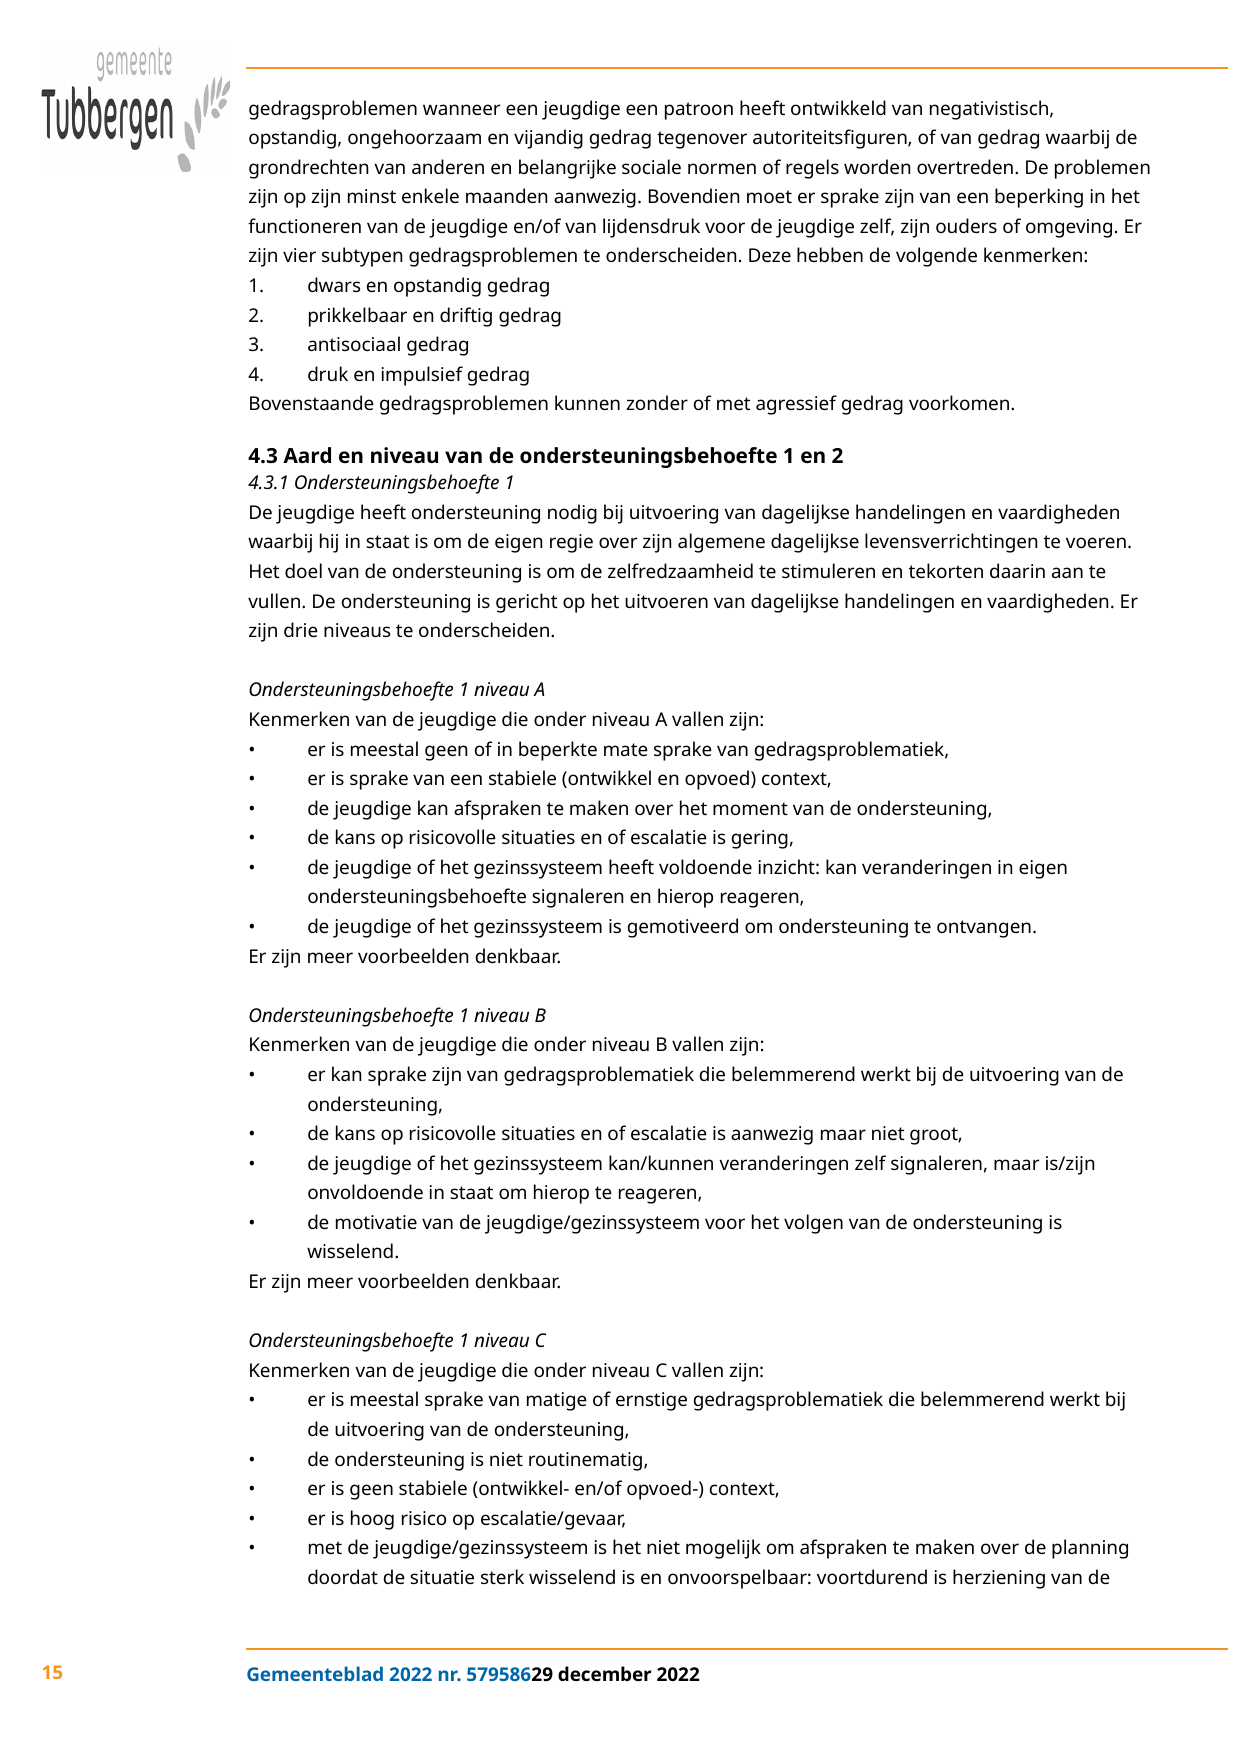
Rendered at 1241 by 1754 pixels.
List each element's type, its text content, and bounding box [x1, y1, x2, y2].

text Ondersteuningsbehoefte 1 niveau C [248, 1327, 1152, 1353]
text Ondersteuningsbehoefte 1 niveau B [248, 1002, 1152, 1028]
list met de jeugdige/gezinssysteem is het niet mogelijk om afspraken te maken over de planning doordat de situatie sterk wisselend is en onvoorspelbaar: voortdurend is herziening van de [248, 1534, 1152, 1590]
list antisociaal gedrag [248, 331, 1152, 357]
list de jeugdige of het gezinssysteem kan/kunnen veranderingen zelf signaleren, maar is/zijn onvoldoende in staat om hierop te reageren, [248, 1150, 1152, 1205]
list de motivatie van de jeugdige/gezinssysteem voor het volgen van de ondersteuning is wisselend. [248, 1209, 1152, 1264]
text Er zijn meer voorbeelden denkbaar. [248, 1268, 1152, 1294]
list er is sprake van een stabiele (ontwikkel en opvoed) context, [248, 765, 1152, 791]
list de jeugdige of het gezinssysteem heeft voldoende inzicht: kan veranderingen in eigen ondersteuningsbehoefte signaleren en hierop reageren, [248, 854, 1152, 909]
text 4.3.1 Ondersteuningsbehoefte 1 [248, 469, 1152, 495]
list de jeugdige of het gezinssysteem is gemotiveerd om ondersteuning te ontvangen. [248, 913, 1152, 939]
text Ondersteuningsbehoefte 1 niveau A [248, 677, 1152, 702]
list er is meestal sprake van matige of ernstige gedragsproblematiek die belemmerend werkt bij de uitvoering van de ondersteuning, [248, 1387, 1152, 1442]
list de ondersteuning is niet routinematig, [248, 1446, 1152, 1471]
text Kenmerken van de jeugdige die onder niveau A vallen zijn: [248, 706, 1152, 732]
text Er zijn meer voorbeelden denkbaar. [248, 943, 1152, 968]
text 4.3 Aard en niveau van de ondersteuningsbehoefte 1 en 2 [248, 441, 1152, 469]
text De jeugdige heeft ondersteuning nodig bij uitvoering van dagelijkse handelingen en vaardigheden waarbij hij in staat is om de eigen regie over zijn algemene dagelijkse levensverrichtingen te voeren. Het doel van de ondersteuning is om de zelfredzaamheid te stimuleren en tekorten daarin aan te vullen. De ondersteuning is gericht op het uitvoeren van dagelijkse handelingen en vaardigheden. Er zijn drie niveaus te onderscheiden. [248, 499, 1152, 643]
list prikkelbaar en driftig gedrag [248, 302, 1152, 328]
text Kenmerken van de jeugdige die onder niveau C vallen zijn: [248, 1357, 1152, 1383]
list de kans op risicovolle situaties en of escalatie is gering, [248, 824, 1152, 850]
list dwars en opstandig gedrag [248, 272, 1152, 298]
picture [41, 47, 231, 172]
text gedragsproblemen wanneer een jeugdige een patroon heeft ontwikkeld van negativistisch, opstandig, ongehoorzaam en vijandig gedrag tegenover autoriteitsfiguren, of van gedrag waarbij de grondrechten van anderen en belangrijke sociale normen of regels worden overtreden. De problemen zijn op zijn minst enkele maanden aanwezig. Bovendien moet er sprake zijn van een beperking in het functioneren van de jeugdige en/of van lijdensdruk voor de jeugdige zelf, zijn ouders of omgeving. Er zijn vier subtypen gedragsproblemen te onderscheiden. Deze hebben de volgende kenmerken: [248, 95, 1152, 268]
list er is geen stabiele (ontwikkel- en/of opvoed-) context, [248, 1475, 1152, 1501]
list de jeugdige kan afspraken te maken over het moment van de ondersteuning, [248, 795, 1152, 821]
text Kenmerken van de jeugdige die onder niveau B vallen zijn: [248, 1032, 1152, 1057]
list er is hoog risico op escalatie/gevaar, [248, 1505, 1152, 1531]
list druk en impulsief gedrag [248, 361, 1152, 387]
list er is meestal geen of in beperkte mate sprake van gedragsproblematiek, [248, 736, 1152, 761]
list de kans op risicovolle situaties en of escalatie is aanwezig maar niet groot, [248, 1120, 1152, 1146]
text Bovenstaande gedragsproblemen kunnen zonder of met agressief gedrag voorkomen. [248, 391, 1152, 416]
list er kan sprake zijn van gedragsproblematiek die belemmerend werkt bij de uitvoering van de ondersteuning, [248, 1061, 1152, 1116]
